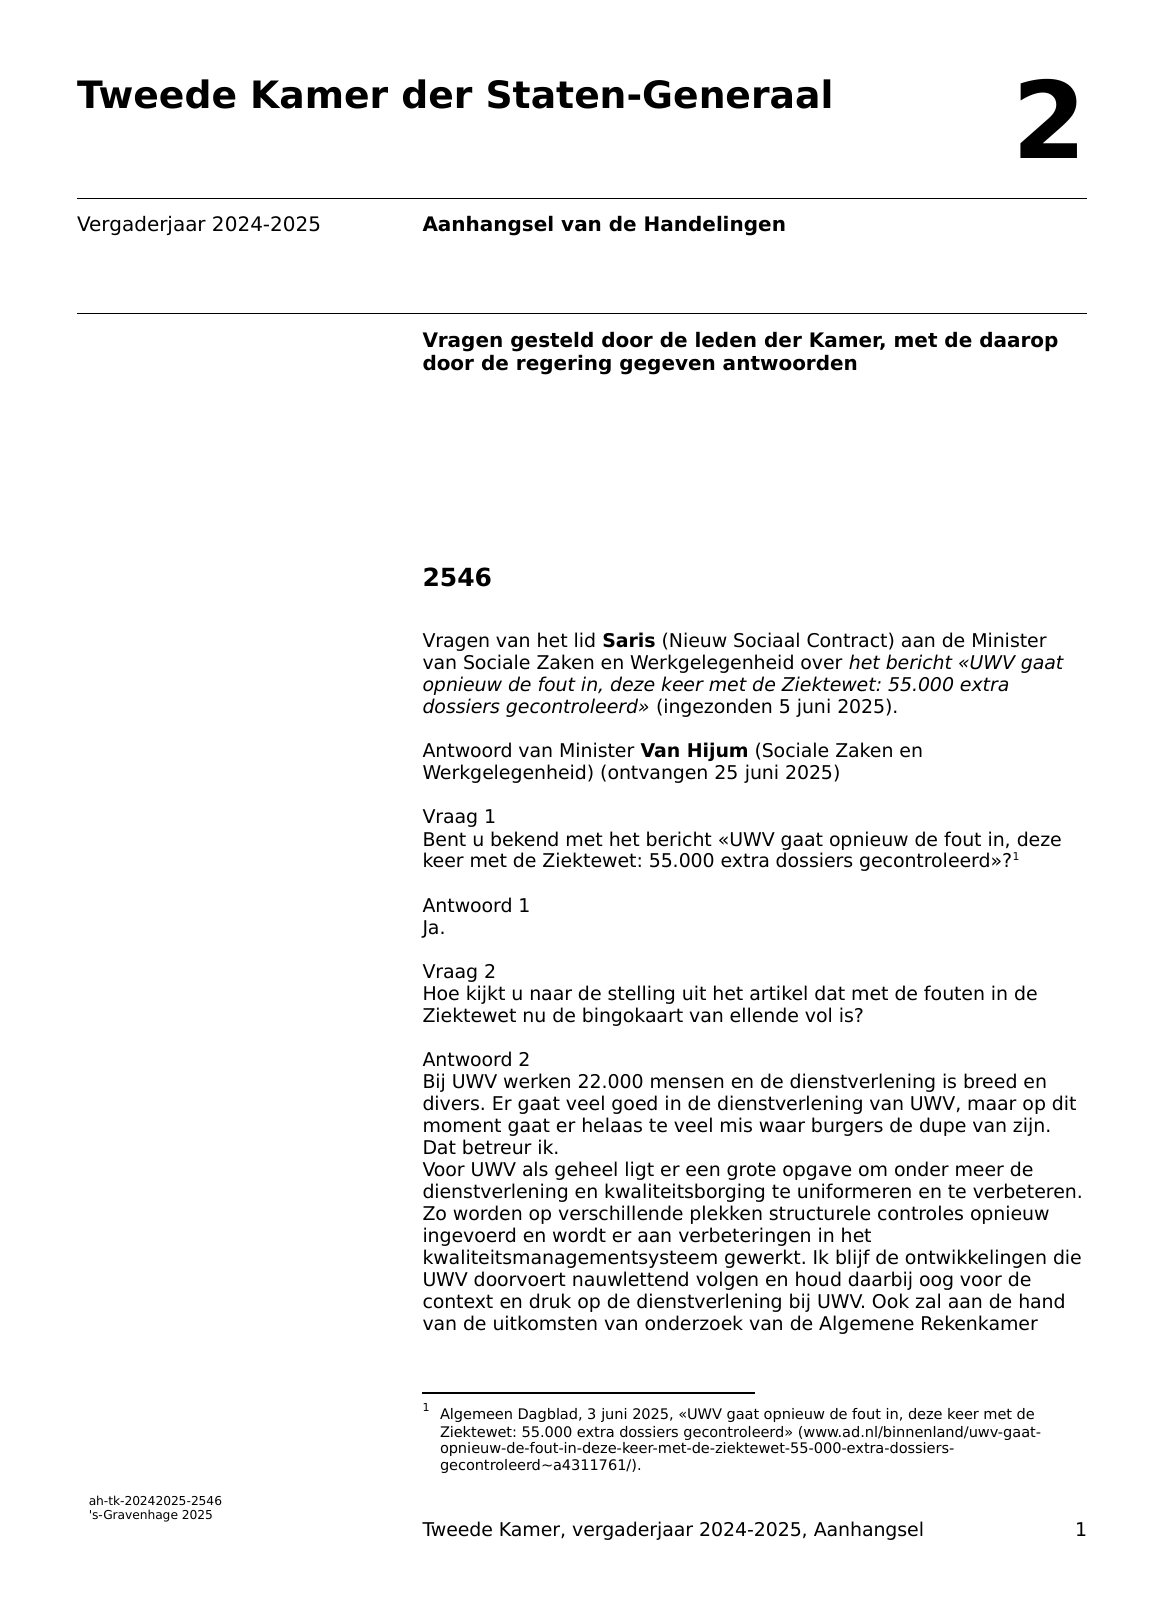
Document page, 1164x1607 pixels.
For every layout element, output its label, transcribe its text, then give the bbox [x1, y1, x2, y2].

text 's-Gravenhage 2025 [88, 1508, 323, 1522]
table_header Tweede Kamer der Staten-Generaal [77, 59, 886, 198]
text ah-tk-20242025-2546 [88, 1494, 323, 1508]
text Bij UWV werken 22.000 mensen en de dienstverlening is breed en divers. Er gaat veel goed in de dienstverlening van UWV, maar op dit moment gaat er helaas te veel mis waar burgers de dupe van zijn. Dat betreur ik. [422, 1071, 1087, 1159]
text Bent u bekend met het bericht «UWV gaat opnieuw de fout in, deze keer met de Ziektewet: 55.000 extra dossiers gecontroleerd»? [422, 828, 1087, 872]
text Vraag 1 [422, 806, 1087, 828]
text Hoe kijkt u naar de stelling uit het artikel dat met de fouten in de Ziektewet nu de bingokaart van ellende vol is? [422, 983, 1087, 1027]
text Voor UWV als geheel ligt er een grote opgave om onder meer de dienstverlening en kwaliteitsborging te uniformeren en te verbeteren. Zo worden op verschillende plekken structurele controles opnieuw ingevoerd en wordt er aan verbeteringen in het kwaliteitsmanagementsysteem gewerkt. Ik blijf de ontwikkelingen die UWV doorvoert nauwlettend volgen en houd daarbij oog voor de context en druk op de dienstverlening bij UWV. Ook zal aan de hand van de uitkomsten van onderzoek van de Algemene Rekenkamer [422, 1159, 1087, 1334]
text Ja. [422, 917, 1087, 938]
table_header 2 [886, 59, 1087, 198]
text Algemeen Dagblad, 3 juni 2025, «UWV gaat opnieuw de fout in, deze keer met de Ziektewet: 55.000 extra dossiers gecontroleerd» (www.ad.nl/binnenland/uwv-gaat-opnieuw-de-fout-in-deze-keer-met-de-ziektewet-55-000-extra-dossiers-gecontroleerd~a4311761/). [422, 1402, 1087, 1474]
text Antwoord van Minister Van Hijum (Sociale Zaken en Werkgelegenheid) (ontvangen 25 juni 2025) [422, 740, 1087, 784]
table_cell Vergaderjaar 2024-2025 [77, 199, 422, 313]
text Vraag 2 [422, 961, 1087, 983]
text Antwoord 1 [422, 894, 1087, 917]
text Antwoord 2 [422, 1049, 1087, 1071]
table_cell Vragen gesteld door de leden der Kamer, met de daarop door de regering gegeven antwoorden [422, 314, 1087, 375]
text Vragen van het lid Saris (Nieuw Sociaal Contract) aan de Minister van Sociale Zaken en Werkgelegenheid over het bericht «UWV gaat opnieuw de fout in, deze keer met de Ziektewet: 55.000 extra dossiers gecontroleerd» (ingezonden 5 juni 2025). [422, 630, 1087, 718]
text 2546 [422, 563, 1087, 592]
table_cell [77, 314, 422, 375]
table_cell Aanhangsel van de Handelingen [422, 199, 1087, 313]
